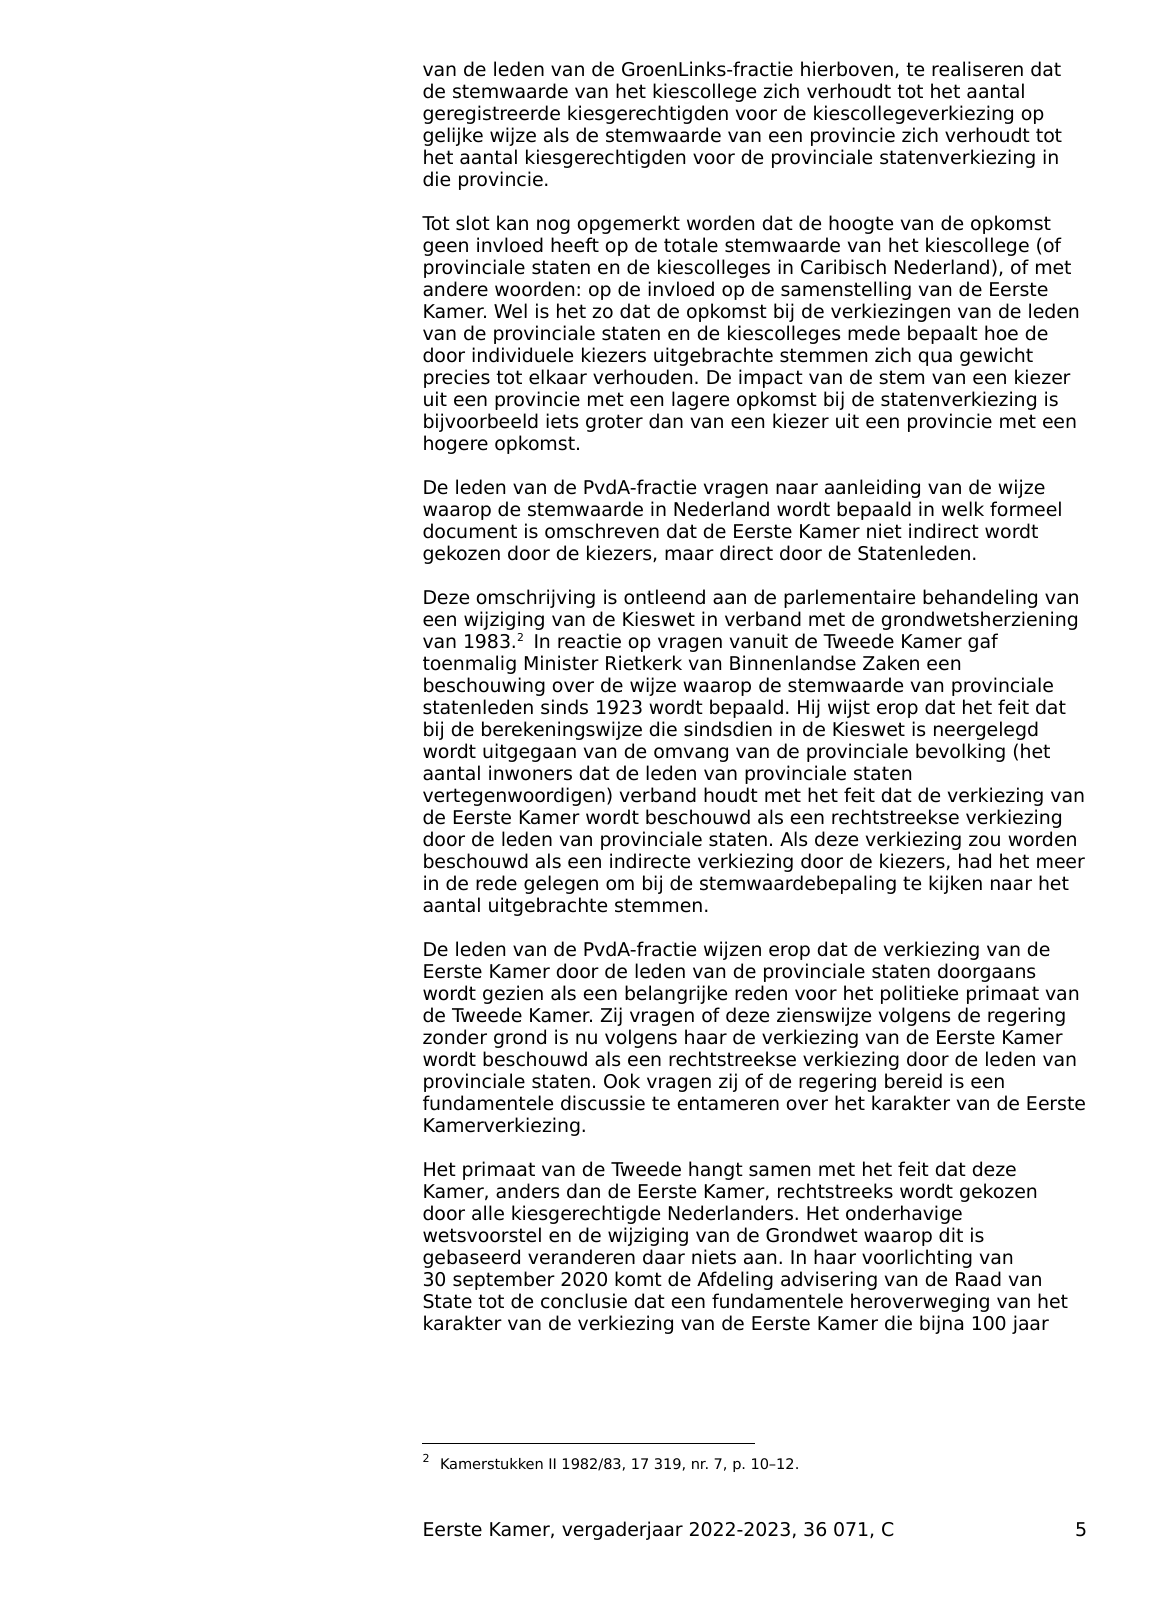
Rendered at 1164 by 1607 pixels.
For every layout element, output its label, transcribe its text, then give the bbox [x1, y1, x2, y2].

text van de leden van de GroenLinks-fractie hierboven, te realiseren dat de stemwaarde van het kiescollege zich verhoudt tot het aantal geregistreerde kiesgerechtigden voor de kiescollegeverkiezing op gelijke wijze als de stemwaarde van een provincie zich verhoudt tot het aantal kiesgerechtigden voor de provinciale statenverkiezing in die provincie. [422, 59, 1087, 191]
text De leden van de PvdA-fractie wijzen erop dat de verkiezing van de Eerste Kamer door de leden van de provinciale staten doorgaans wordt gezien als een belangrijke reden voor het politieke primaat van de Tweede Kamer. Zij vragen of deze zienswijze volgens de regering zonder grond is nu volgens haar de verkiezing van de Eerste Kamer wordt beschouwd als een rechtstreekse verkiezing door de leden van provinciale staten. Ook vragen zij of de regering bereid is een fundamentele discussie te entameren over het karakter van de Eerste Kamerverkiezing. [422, 939, 1087, 1137]
text Tot slot kan nog opgemerkt worden dat de hoogte van de opkomst geen invloed heeft op de totale stemwaarde van het kiescollege (of provinciale staten en de kiescolleges in Caribisch Nederland), of met andere woorden: op de invloed op de samenstelling van de Eerste Kamer. Wel is het zo dat de opkomst bij de verkiezingen van de leden van de provinciale staten en de kiescolleges mede bepaalt hoe de door individuele kiezers uitgebrachte stemmen zich qua gewicht precies tot elkaar verhouden. De impact van de stem van een kiezer uit een provincie met een lagere opkomst bij de statenverkiezing is bijvoorbeeld iets groter dan van een kiezer uit een provincie met een hogere opkomst. [422, 213, 1087, 455]
text Het primaat van de Tweede hangt samen met het feit dat deze Kamer, anders dan de Eerste Kamer, rechtstreeks wordt gekozen door alle kiesgerechtigde Nederlanders. Het onderhavige wetsvoorstel en de wijziging van de Grondwet waarop dit is gebaseerd veranderen daar niets aan. In haar voorlichting van 30 september 2020 komt de Afdeling advisering van de Raad van State tot de conclusie dat een fundamentele heroverweging van het karakter van de verkiezing van de Eerste Kamer die bijna 100 jaar [422, 1159, 1087, 1335]
text De leden van de PvdA-fractie vragen naar aanleiding van de wijze waarop de stemwaarde in Nederland wordt bepaald in welk formeel document is omschreven dat de Eerste Kamer niet indirect wordt gekozen door de kiezers, maar direct door de Statenleden. [422, 477, 1087, 565]
text Kamerstukken II 1982/83, 17 319, nr. 7, p. 10–12. [422, 1452, 1087, 1474]
text Deze omschrijving is ontleend aan de parlementaire behandeling van een wijziging van de Kieswet in verband met de grondwetsherziening van 1983. In reactie op vragen vanuit de Tweede Kamer gaf toenmalig Minister Rietkerk van Binnenlandse Zaken een beschouwing over de wijze waarop de stemwaarde van provinciale statenleden sinds 1923 wordt bepaald. Hij wijst erop dat het feit dat bij de berekeningswijze die sindsdien in de Kieswet is neergelegd wordt uitgegaan van de omvang van de provinciale bevolking (het aantal inwoners dat de leden van provinciale staten vertegenwoordigen) verband houdt met het feit dat de verkiezing van de Eerste Kamer wordt beschouwd als een rechtstreekse verkiezing door de leden van provinciale staten. Als deze verkiezing zou worden beschouwd als een indirecte verkiezing door de kiezers, had het meer in de rede gelegen om bij de stemwaardebepaling te kijken naar het aantal uitgebrachte stemmen. [422, 587, 1087, 917]
